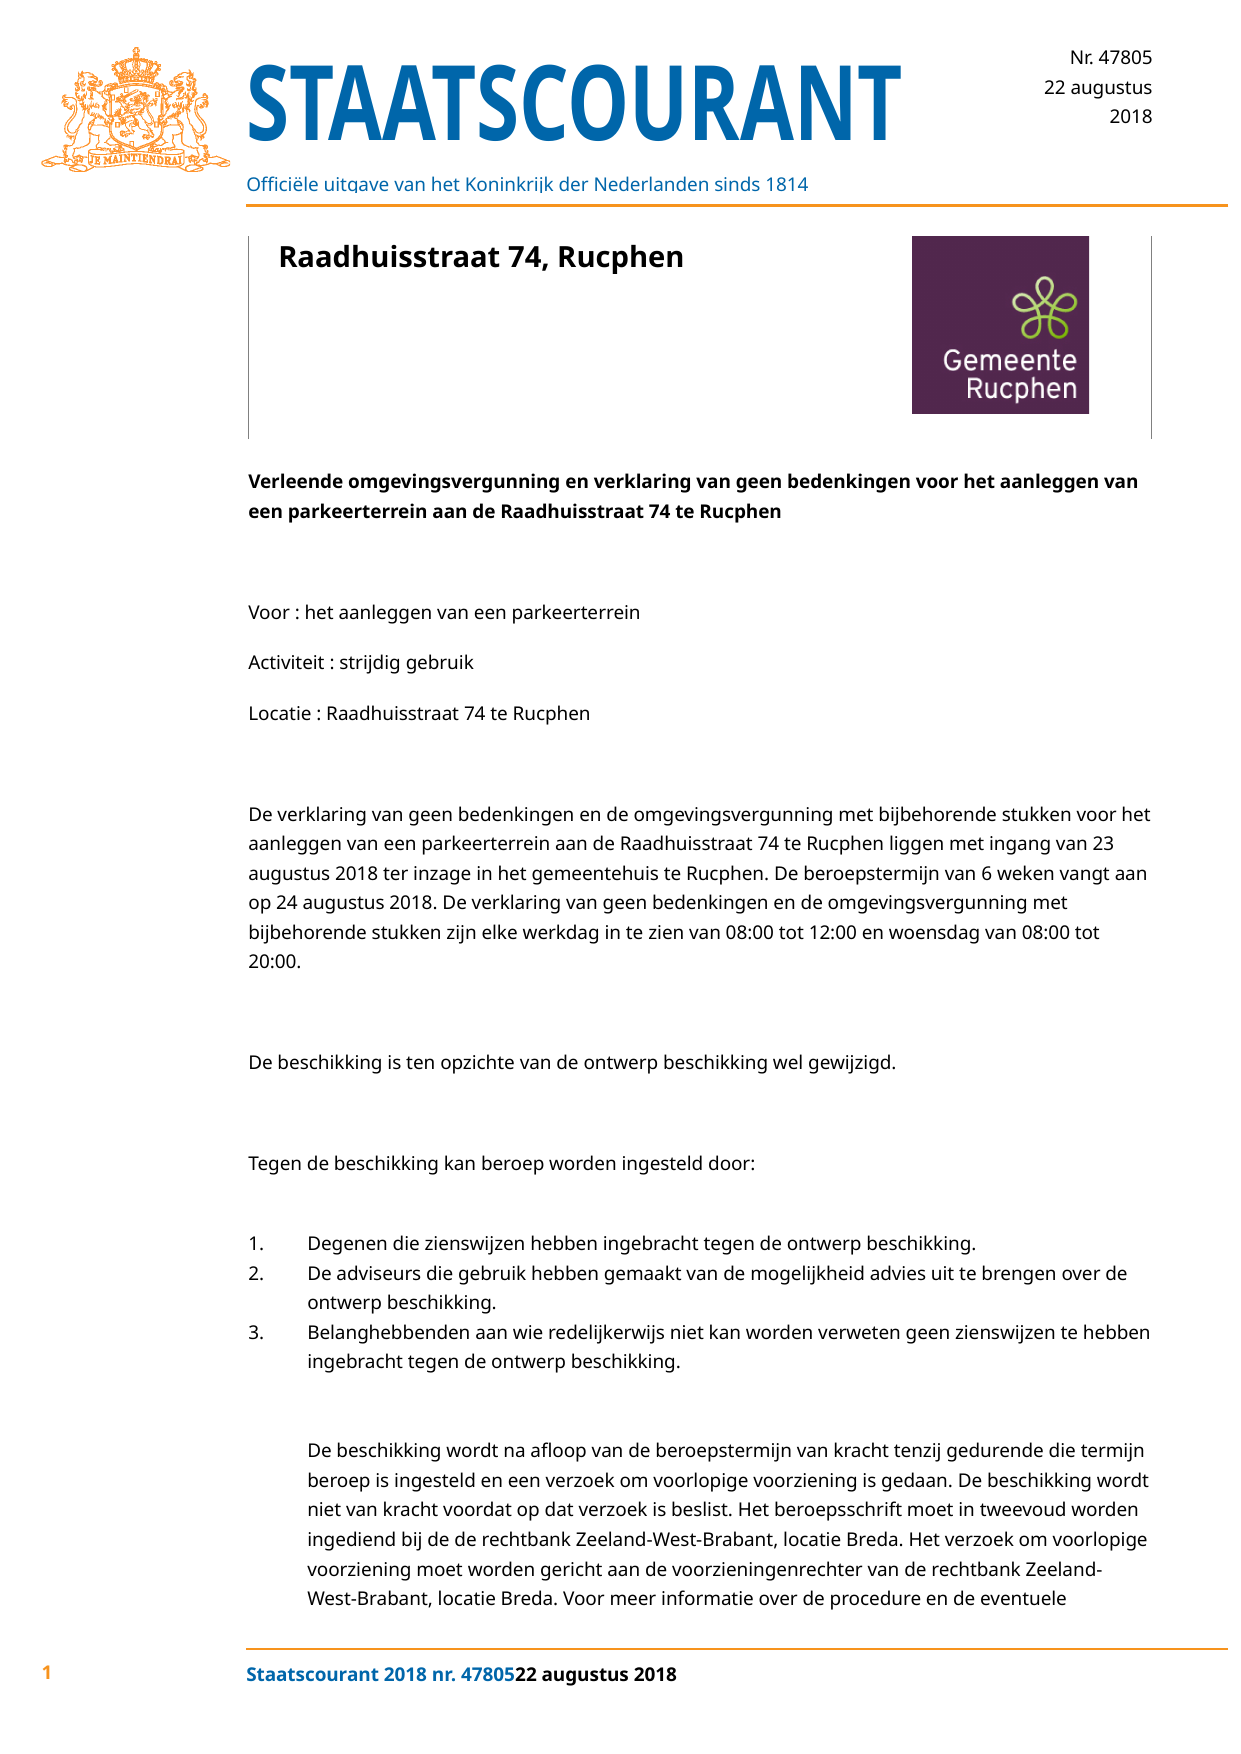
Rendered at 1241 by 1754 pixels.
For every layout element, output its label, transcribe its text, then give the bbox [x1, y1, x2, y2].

text Locatie : Raadhuisstraat 74 te Rucphen [248, 700, 1152, 726]
picture [41, 47, 231, 172]
table_header Raadhuisstraat 74, Rucphen [249, 236, 850, 439]
list De beschikking wordt na afloop van de beroepstermijn van kracht tenzij gedurende die termijn beroep is ingesteld en een verzoek om voorlopige voorziening is gedaan. De beschikking wordt niet van kracht voordat op dat verzoek is beslist. Het beroepsschrift moet in tweevoud worden ingediend bij de de rechtbank Zeeland-West-Brabant, locatie Breda. Het verzoek om voorlopige voorziening moet worden gericht aan de voorzieningenrechter van de rechtbank Zeeland-West-Brabant, locatie Breda. Voor meer informatie over de procedure en de eventuele [248, 1437, 1152, 1611]
text Voor : het aanleggen van een parkeerterrein [248, 599, 1152, 625]
table_header [1090, 236, 1151, 413]
table_header [850, 236, 912, 413]
list De adviseurs die gebruik hebben gemaakt van de mogelijkheid advies uit te brengen over de ontwerp beschikking. [248, 1260, 1152, 1315]
list Belanghebbenden aan wie redelijkerwijs niet kan worden verweten geen zienswijzen te hebben ingebracht tegen de ontwerp beschikking. [248, 1319, 1152, 1374]
text Tegen de beschikking kan beroep worden ingesteld door: [248, 1150, 1152, 1176]
text Verleende omgevingsvergunning en verklaring van geen bedenkingen voor het aanleggen van een parkeerterrein aan de Raadhuisstraat 74 te Rucphen [248, 469, 1152, 524]
list Degenen die zienswijzen hebben ingebracht tegen de ontwerp beschikking. [248, 1230, 1152, 1256]
text De beschikking is ten opzichte van de ontwerp beschikking wel gewijzigd. [248, 1049, 1152, 1075]
text De verklaring van geen bedenkingen en de omgevingsvergunning met bijbehorende stukken voor het aanleggen van een parkeerterrein aan de Raadhuisstraat 74 te Rucphen liggen met ingang van 23 augustus 2018 ter inzage in het gemeentehuis te Rucphen. De beroepstermijn van 6 weken vangt aan op 24 augustus 2018. De verklaring van geen bedenkingen en de omgevingsvergunning met bijbehorende stukken zijn elke werkdag in te zien van 08:00 tot 12:00 en woensdag van 08:00 tot 20:00. [248, 801, 1152, 974]
picture [912, 236, 1090, 414]
text Activiteit : strijdig gebruik [248, 649, 1152, 675]
table_header [850, 414, 1151, 439]
